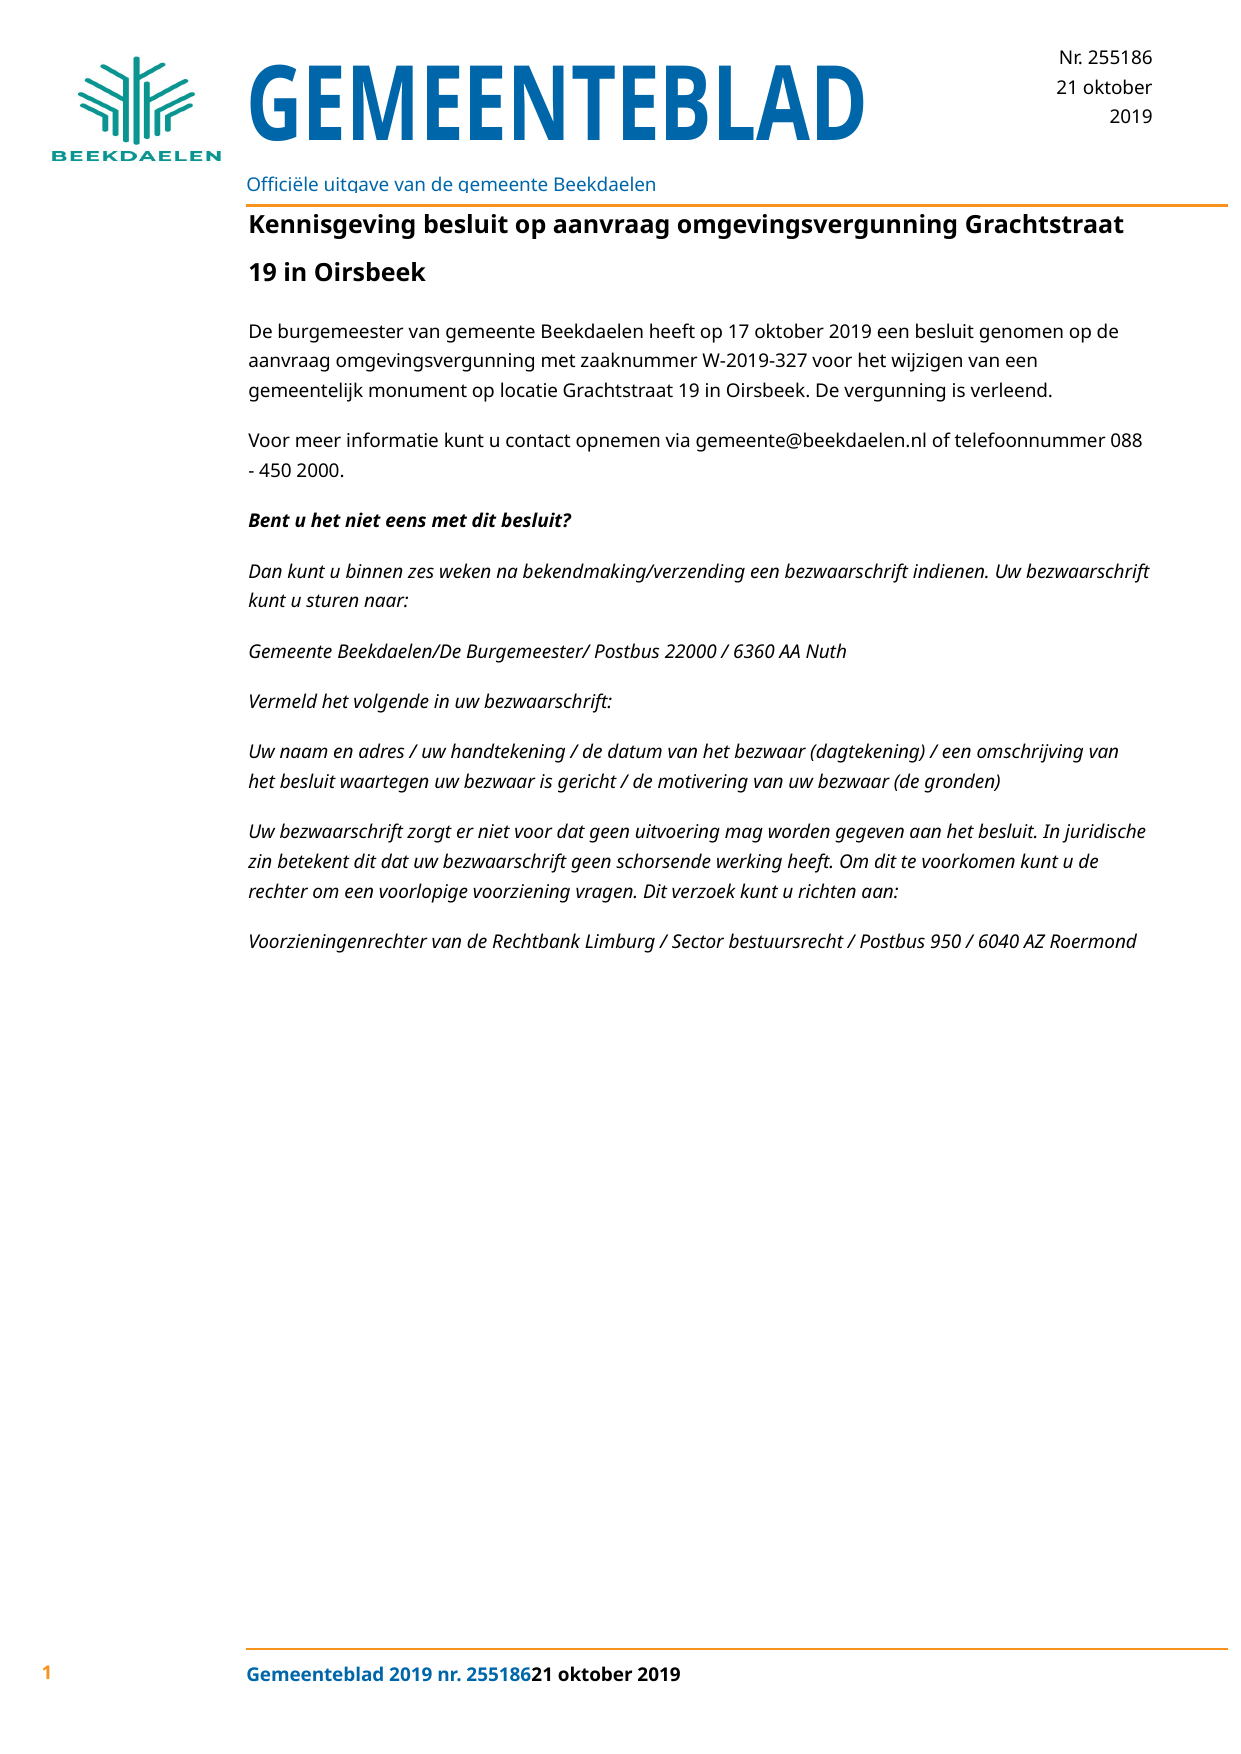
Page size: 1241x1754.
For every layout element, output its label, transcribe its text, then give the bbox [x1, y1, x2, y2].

text Dan kunt u binnen zes weken na bekendmaking/verzending een bezwaarschrift indienen. Uw bezwaarschrift kunt u sturen naar: [248, 558, 1152, 613]
picture [41, 47, 231, 172]
text Bent u het niet eens met dit besluit? [248, 507, 1152, 533]
text Uw naam en adres / uw handtekening / de datum van het bezwaar (dagtekening) / een omschrijving van het besluit waartegen uw bezwaar is gericht / de motivering van uw bezwaar (de gronden) [248, 739, 1152, 794]
text Vermeld het volgende in uw bezwaarschrift: [248, 688, 1152, 714]
text De burgemeester van gemeente Beekdaelen heeft op 17 oktober 2019 een besluit genomen op de aanvraag omgevingsvergunning met zaaknummer W-2019-327 voor het wijzigen van een gemeentelijk monument op locatie Grachtstraat 19 in Oirsbeek. De vergunning is verleend. [248, 318, 1152, 403]
text Voorzieningenrechter van de Rechtbank Limburg / Sector bestuursrecht / Postbus 950 / 6040 AZ Roermond [248, 928, 1152, 954]
text Voor meer informatie kunt u contact opnemen via gemeente@beekdaelen.nl of telefoonnummer 088 - 450 2000. [248, 427, 1152, 483]
text Gemeente Beekdaelen/De Burgemeester/ Postbus 22000 / 6360 AA Nuth [248, 638, 1152, 664]
text Uw bezwaarschrift zorgt er niet voor dat geen uitvoering mag worden gegeven aan het besluit. In juridische zin betekent dit dat uw bezwaarschrift geen schorsende werking heeft. Om dit te voorkomen kunt u de rechter om een voorlopige voorziening vragen. Dit verzoek kunt u richten aan: [248, 819, 1152, 904]
text Kennisgeving besluit op aanvraag omgevingsvergunning Grachtstraat 19 in Oirsbeek [248, 207, 1152, 288]
